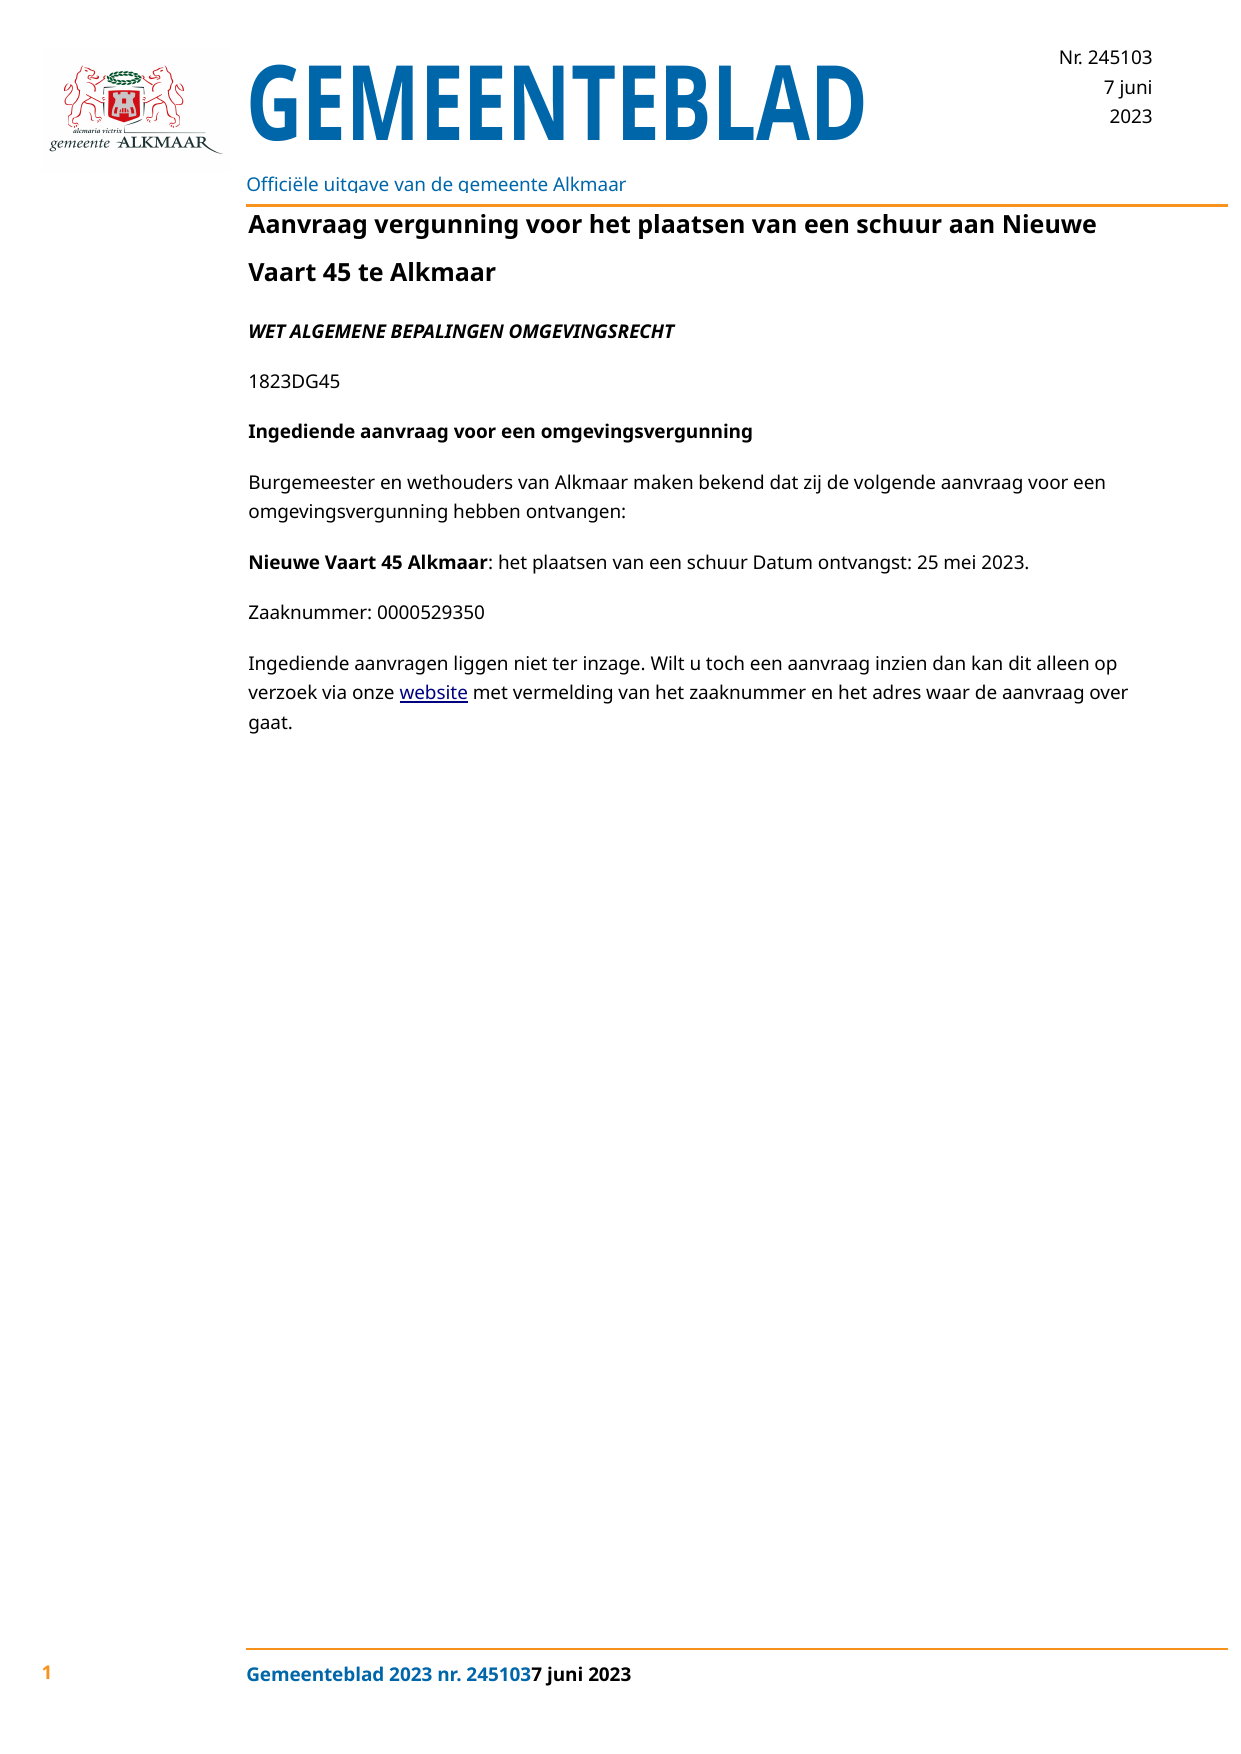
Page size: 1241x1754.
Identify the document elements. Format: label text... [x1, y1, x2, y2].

text Ingediende aanvragen liggen niet ter inzage. Wilt u toch een aanvraag inzien dan kan dit alleen op verzoek via onze website met vermelding van het zaaknummer en het adres waar de aanvraag over gaat. [248, 650, 1152, 735]
text WET ALGEMENE BEPALINGEN OMGEVINGSRECHT [248, 318, 1152, 344]
text 1823DG45 [248, 368, 1152, 394]
text Ingediende aanvraag voor een omgevingsvergunning [248, 419, 1152, 444]
picture [41, 47, 231, 172]
text Aanvraag vergunning voor het plaatsen van een schuur aan Nieuwe Vaart 45 te Alkmaar [248, 207, 1152, 288]
text Zaaknummer: 0000529350 [248, 599, 1152, 625]
text Burgemeester en wethouders van Alkmaar maken bekend dat zij de volgende aanvraag voor een omgevingsvergunning hebben ontvangen: [248, 469, 1152, 524]
text Nieuwe Vaart 45 Alkmaar: het plaatsen van een schuur Datum ontvangst: 25 mei 2023. [248, 549, 1152, 575]
